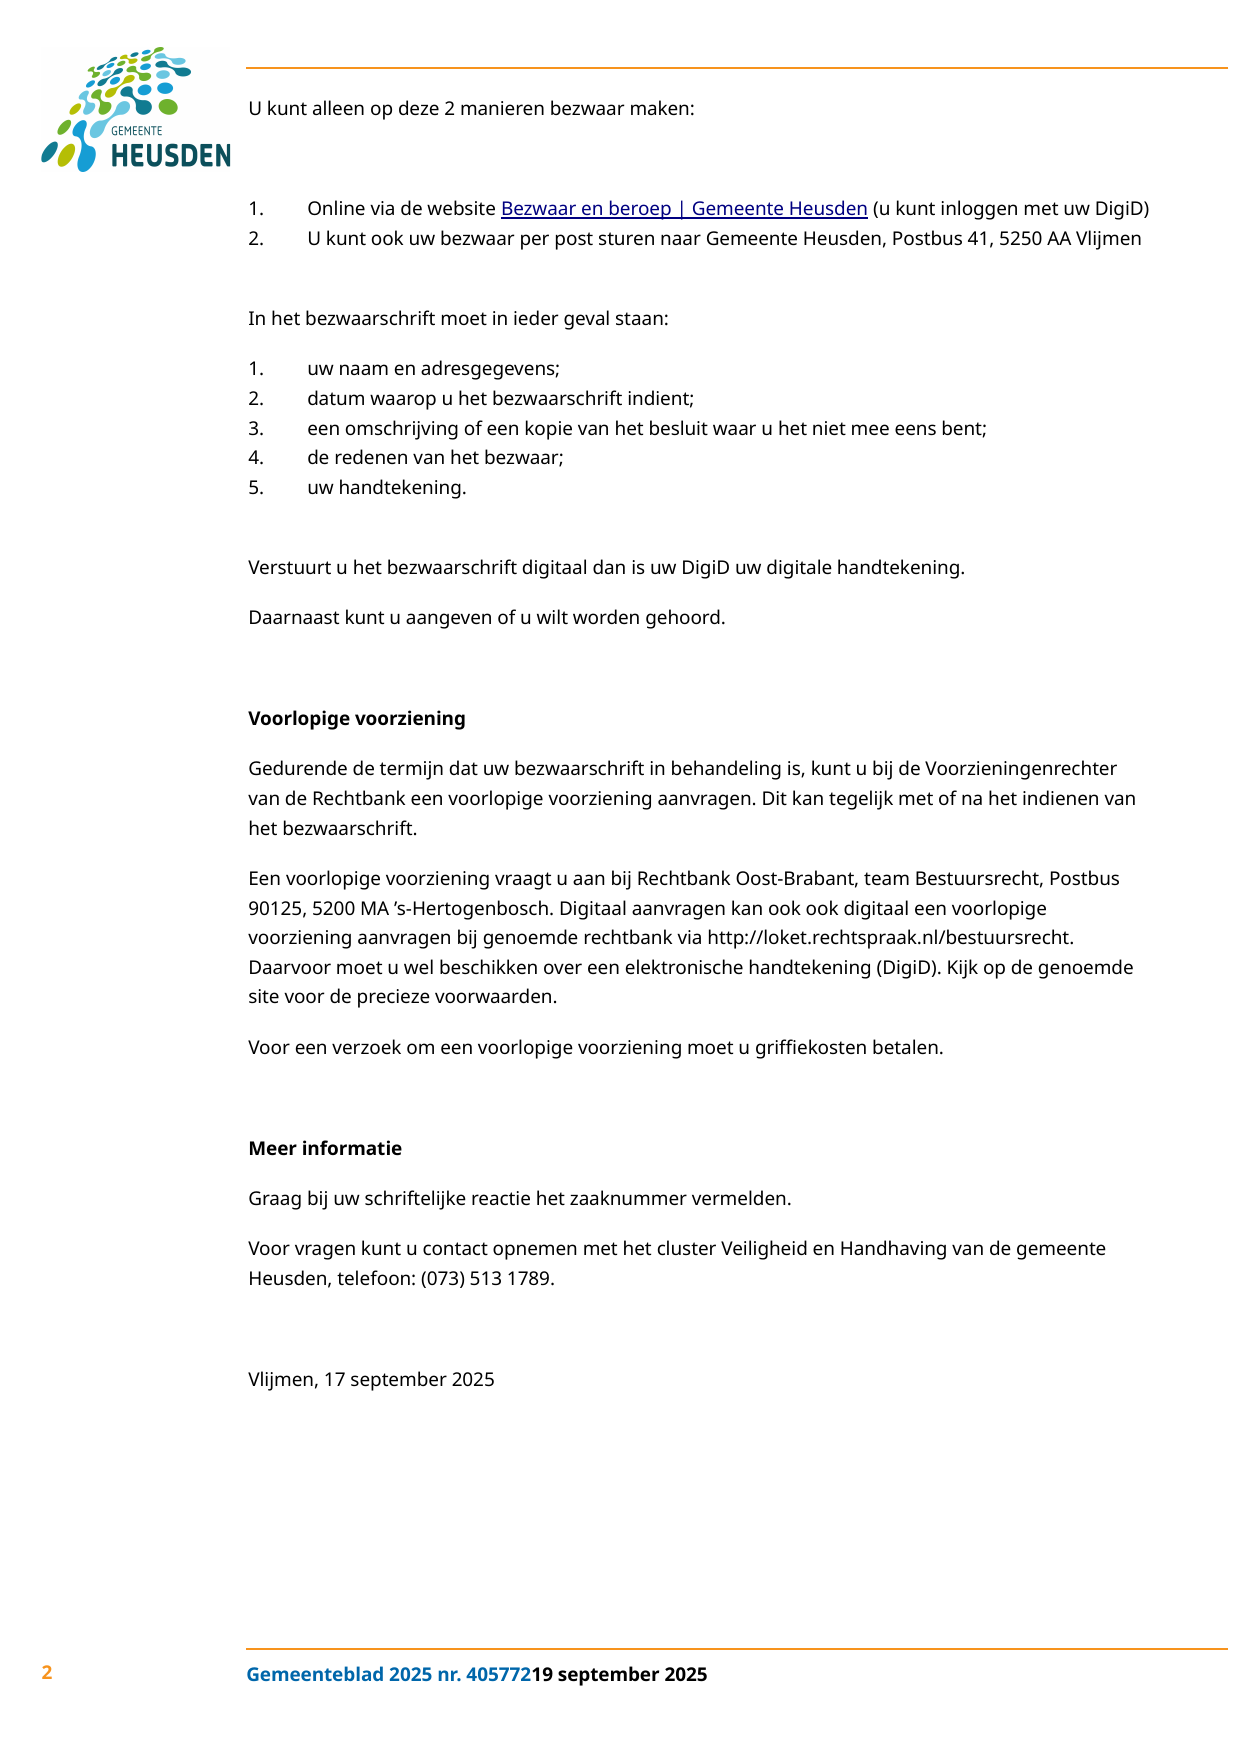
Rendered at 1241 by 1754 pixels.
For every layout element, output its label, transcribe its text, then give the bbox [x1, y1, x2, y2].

list U kunt ook uw bezwaar per post sturen naar Gemeente Heusden, Postbus 41, 5250 AA Vlijmen [248, 225, 1152, 251]
list uw handtekening. [248, 474, 1152, 500]
list de redenen van het bezwaar; [248, 444, 1152, 470]
list Online via de website Bezwaar en beroep | Gemeente Heusden (u kunt inloggen met uw DigiD) [248, 196, 1152, 221]
text Voorlopige voorziening [248, 705, 1152, 731]
text Gedurende de termijn dat uw bezwaarschrift in behandeling is, kunt u bij de Voorzieningenrechter van de Rechtbank een voorlopige voorziening aanvragen. Dit kan tegelijk met of na het indienen van het bezwaarschrift. [248, 756, 1152, 841]
picture [41, 47, 231, 172]
list datum waarop u het bezwaarschrift indient; [248, 385, 1152, 411]
text Daarnaast kunt u aangeven of u wilt worden gehoord. [248, 604, 1152, 630]
text U kunt alleen op deze 2 manieren bezwaar maken: [248, 95, 1152, 121]
text Graag bij uw schriftelijke reactie het zaaknummer vermelden. [248, 1185, 1152, 1211]
text Verstuurt u het bezwaarschrift digitaal dan is uw DigiD uw digitale handtekening. [248, 554, 1152, 580]
text Voor vragen kunt u contact opnemen met het cluster Veiligheid en Handhaving van de gemeente Heusden, telefoon: (073) 513 1789. [248, 1236, 1152, 1291]
list een omschrijving of een kopie van het besluit waar u het niet mee eens bent; [248, 415, 1152, 441]
text Meer informatie [248, 1135, 1152, 1161]
text In het bezwaarschrift moet in ieder geval staan: [248, 305, 1152, 331]
text Een voorlopige voorziening vraagt u aan bij Rechtbank Oost-Brabant, team Bestuursrecht, Postbus 90125, 5200 MA ’s-Hertogenbosch. Digitaal aanvragen kan ook ook digitaal een voorlopige voorziening aanvragen bij genoemde rechtbank via http://loket.rechtspraak.nl/bestuursrecht. Daarvoor moet u wel beschikken over een elektronische handtekening (DigiD). Kijk op de genoemde site voor de precieze voorwaarden. [248, 865, 1152, 1009]
text Voor een verzoek om een voorlopige voorziening moet u griffiekosten betalen. [248, 1034, 1152, 1060]
list uw naam en adresgegevens; [248, 356, 1152, 381]
text Vlijmen, 17 september 2025 [248, 1366, 1152, 1392]
